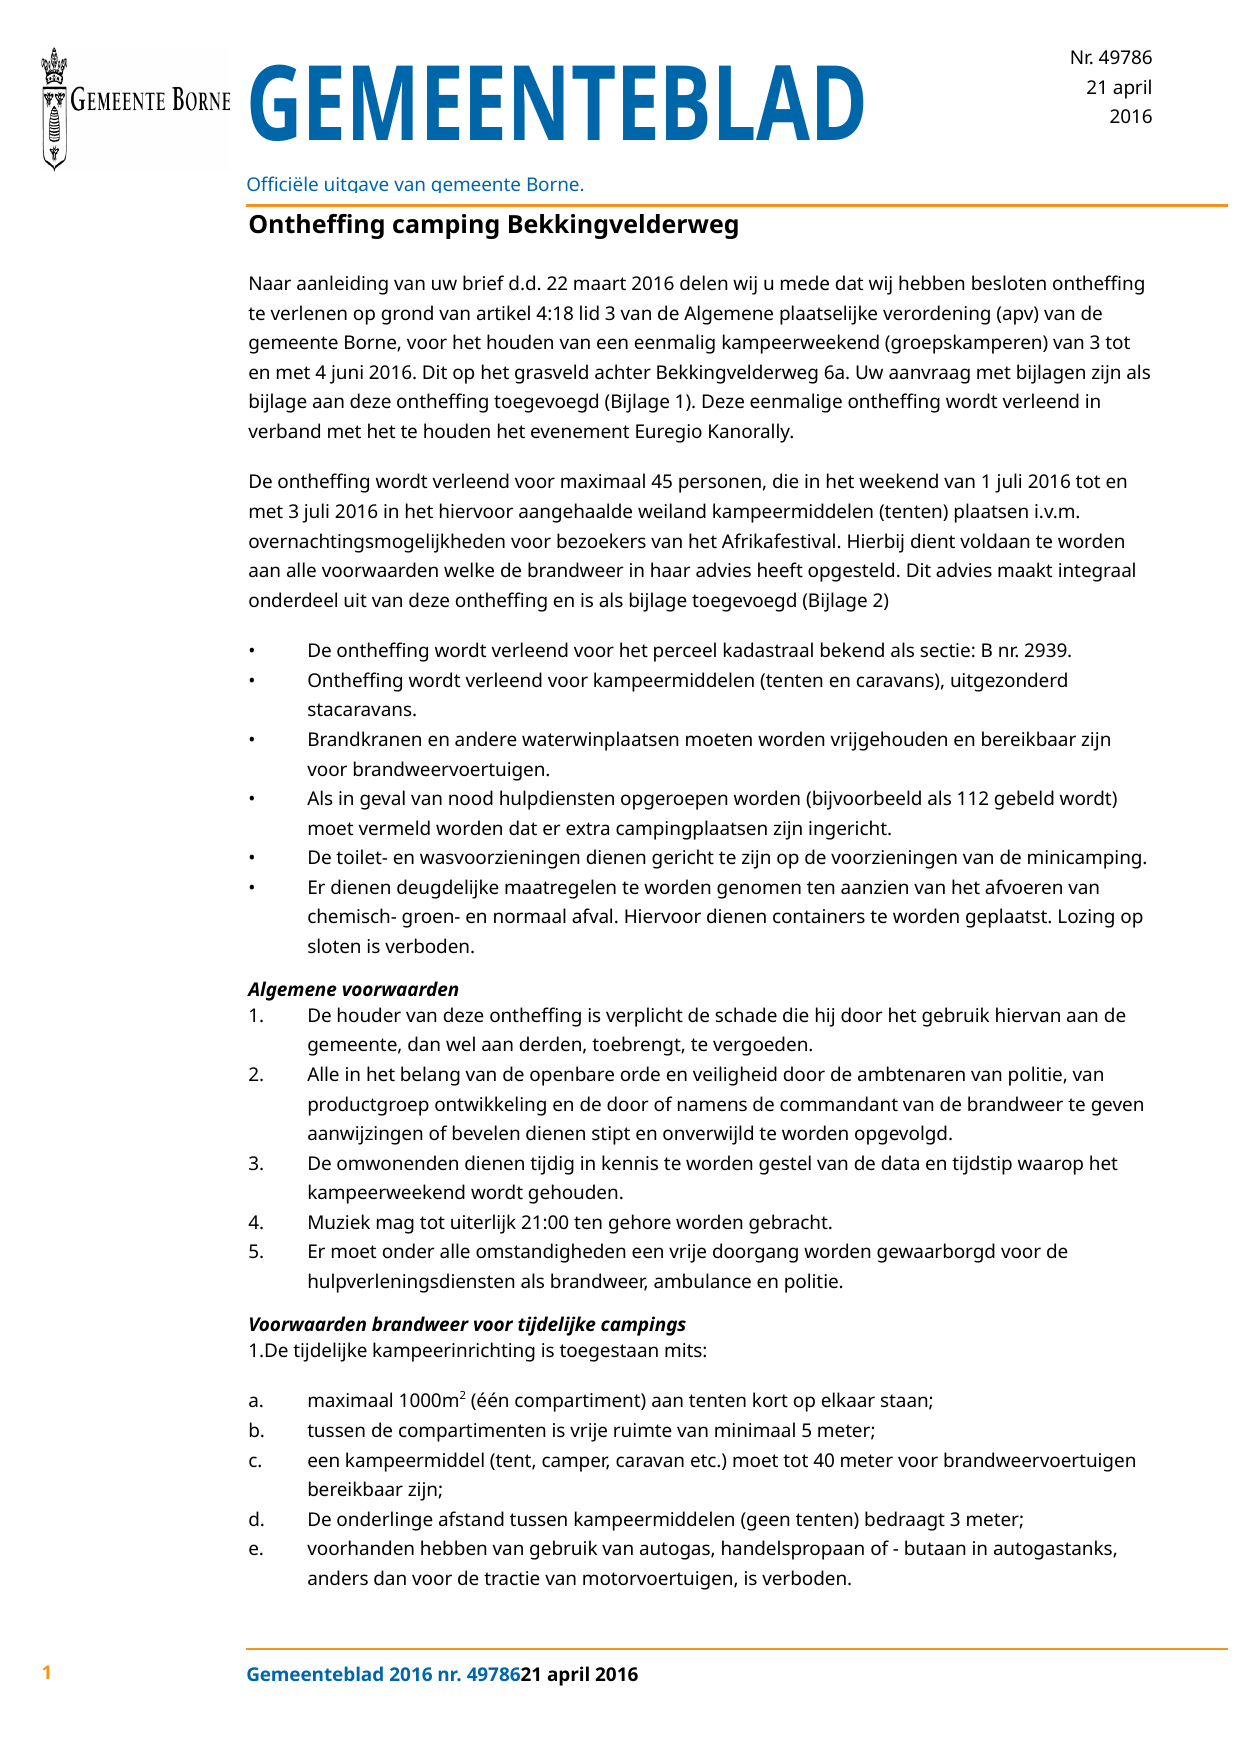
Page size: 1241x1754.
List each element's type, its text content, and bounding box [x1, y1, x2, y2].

list Brandkranen en andere waterwinplaatsen moeten worden vrijgehouden en bereikbaar zijn voor brandweervoertuigen. [248, 726, 1152, 781]
list tussen de compartimenten is vrije ruimte van minimaal 5 meter; [248, 1417, 1152, 1443]
picture [41, 47, 231, 172]
text Ontheffing camping Bekkingvelderweg [248, 207, 1152, 241]
list Als in geval van nood hulpdiensten opgeroepen worden (bijvoorbeeld als 112 gebeld wordt) moet vermeld worden dat er extra campingplaatsen zijn ingericht. [248, 785, 1152, 841]
list De omwonenden dienen tijdig in kennis te worden gestel van de data en tijdstip waarop het kampeerweekend wordt gehouden. [248, 1150, 1152, 1205]
list maximaal 1000m2 (één compartiment) aan tenten kort op elkaar staan; [248, 1388, 1152, 1413]
text Voorwaarden brandweer voor tijdelijke campings [248, 1311, 1152, 1337]
list De onderlinge afstand tussen kampeermiddelen (geen tenten) bedraagt 3 meter; [248, 1506, 1152, 1532]
list Er moet onder alle omstandigheden een vrije doorgang worden gewaarborgd voor de hulpverleningsdiensten als brandweer, ambulance en politie. [248, 1239, 1152, 1294]
text Naar aanleiding van uw brief d.d. 22 maart 2016 delen wij u mede dat wij hebben besloten ontheffing te verlenen op grond van artikel 4:18 lid 3 van de Algemene plaatselijke verordening (apv) van de gemeente Borne, voor het houden van een eenmalig kampeerweekend (groepskamperen) van 3 tot en met 4 juni 2016. Dit op het grasveld achter Bekkingvelderweg 6a. Uw aanvraag met bijlagen zijn als bijlage aan deze ontheffing toegevoegd (Bijlage 1). Deze eenmalige ontheffing wordt verleend in verband met het te houden het evenement Euregio Kanorally. [248, 270, 1152, 444]
text Algemene voorwaarden [248, 976, 1152, 1002]
list voorhanden hebben van gebruik van autogas, handelspropaan of - butaan in autogastanks, anders dan voor de tractie van motorvoertuigen, is verboden. [248, 1536, 1152, 1591]
list Er dienen deugdelijke maatregelen te worden genomen ten aanzien van het afvoeren van chemisch- groen- en normaal afval. Hiervoor dienen containers te worden geplaatst. Lozing op sloten is verboden. [248, 874, 1152, 959]
text 1.De tijdelijke kampeerinrichting is toegestaan mits: [248, 1337, 1152, 1363]
list een kampeermiddel (tent, camper, caravan etc.) moet tot 40 meter voor brandweervoertuigen bereikbaar zijn; [248, 1447, 1152, 1502]
list Muziek mag tot uiterlijk 21:00 ten gehore worden gebracht. [248, 1209, 1152, 1235]
list Ontheffing wordt verleend voor kampeermiddelen (tenten en caravans), uitgezonderd stacaravans. [248, 667, 1152, 722]
list De houder van deze ontheffing is verplicht de schade die hij door het gebruik hiervan aan de gemeente, dan wel aan derden, toebrengt, te vergoeden. [248, 1002, 1152, 1057]
list Alle in het belang van de openbare orde en veiligheid door de ambtenaren van politie, van productgroep ontwikkeling en de door of namens de commandant van de brandweer te geven aanwijzingen of bevelen dienen stipt en onverwijld te worden opgevolgd. [248, 1061, 1152, 1146]
list De toilet- en wasvoorzieningen dienen gericht te zijn op de voorzieningen van de minicamping. [248, 844, 1152, 870]
list De ontheffing wordt verleend voor het perceel kadastraal bekend als sectie: B nr. 2939. [248, 637, 1152, 663]
text De ontheffing wordt verleend voor maximaal 45 personen, die in het weekend van 1 juli 2016 tot en met 3 juli 2016 in het hiervoor aangehaalde weiland kampeermiddelen (tenten) plaatsen i.v.m. overnachtingsmogelijkheden voor bezoekers van het Afrikafestival. Hierbij dient voldaan te worden aan alle voorwaarden welke de brandweer in haar advies heeft opgesteld. Dit advies maakt integraal onderdeel uit van deze ontheffing en is als bijlage toegevoegd (Bijlage 2) [248, 469, 1152, 613]
